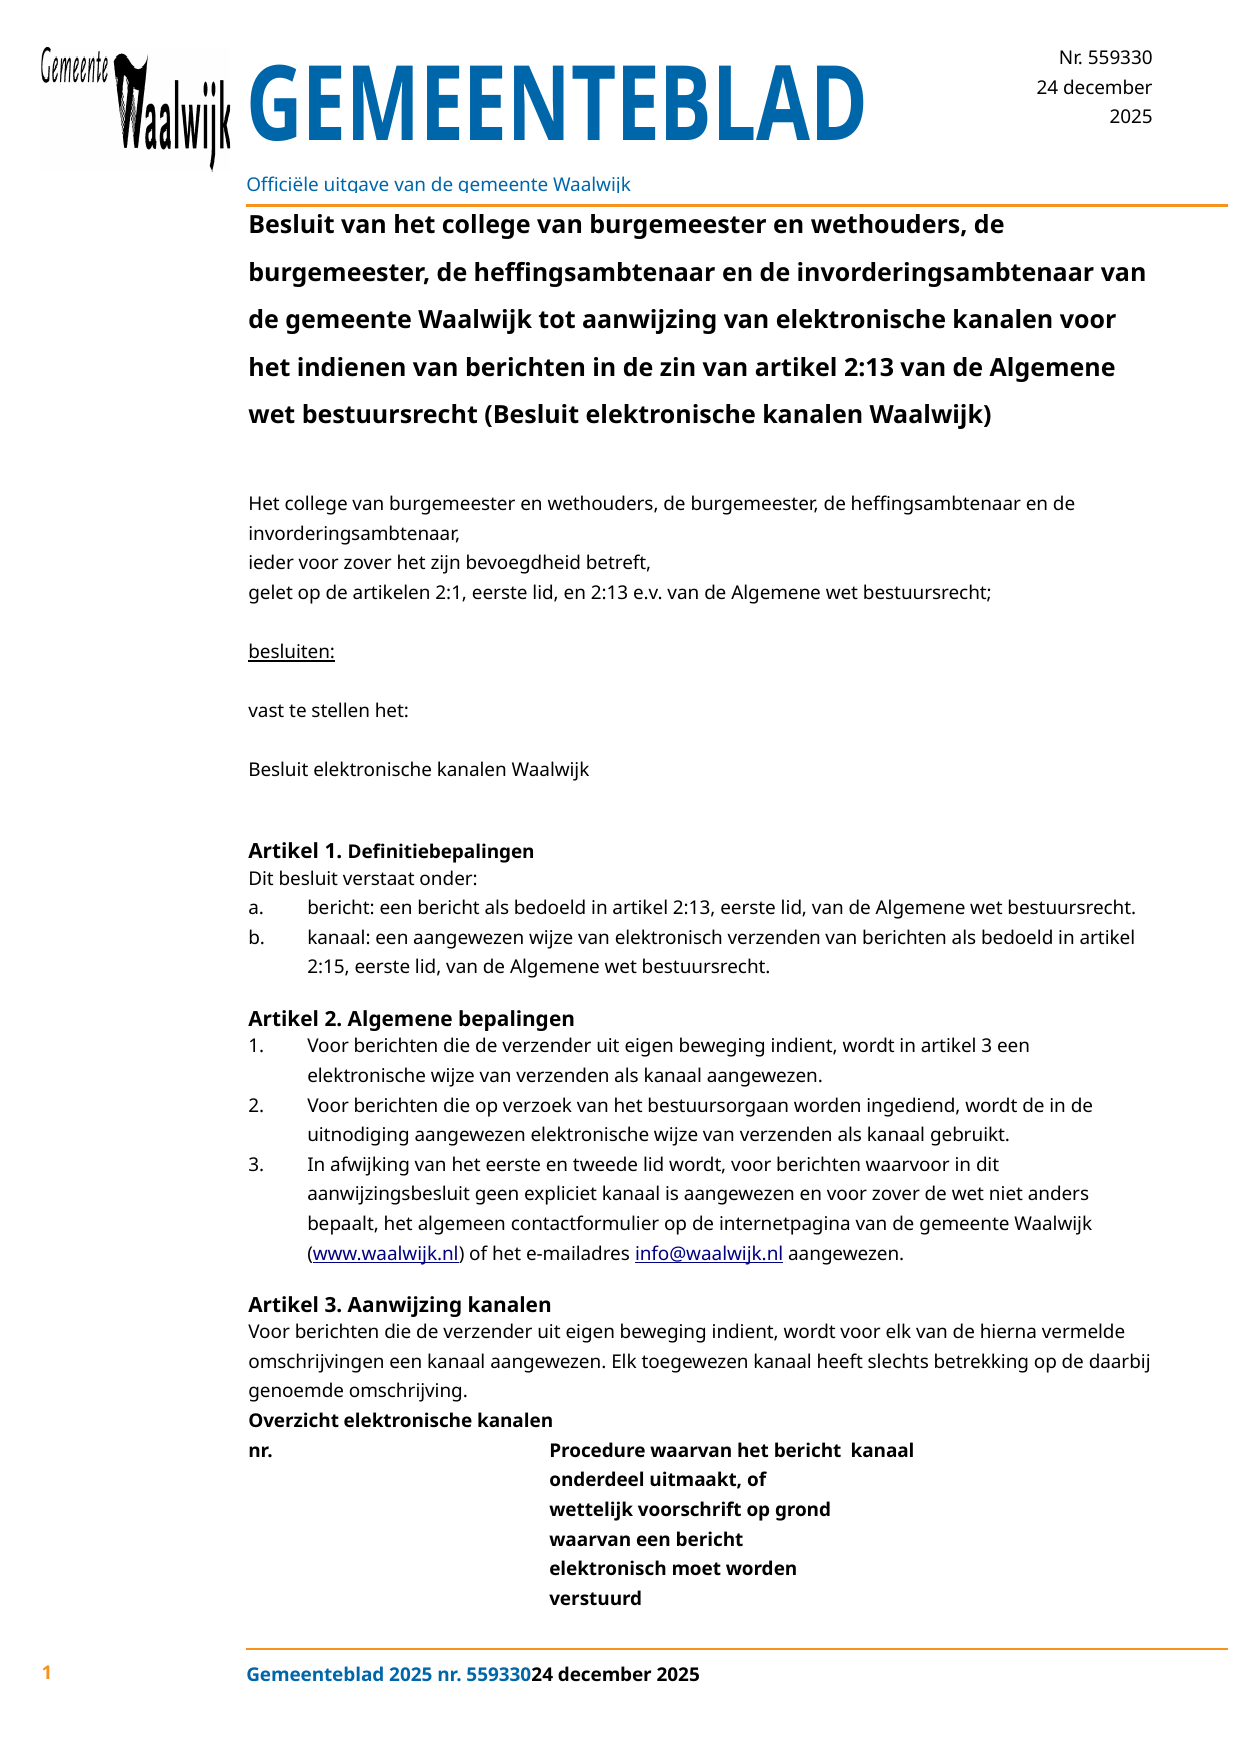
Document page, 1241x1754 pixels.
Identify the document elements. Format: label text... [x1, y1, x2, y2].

text Voor berichten die de verzender uit eigen beweging indient, wordt voor elk van de hierna vermelde omschrijvingen een kanaal aangewezen. Elk toegewezen kanaal heeft slechts betrekking op de daarbij genoemde omschrijving. [248, 1318, 1152, 1403]
text Dit besluit verstaat onder: [248, 865, 1152, 891]
text Artikel 2. Algemene bepalingen [248, 1004, 1152, 1033]
list bericht: een bericht als bedoeld in artikel 2:13, eerste lid, van de Algemene wet bestuursrecht. [248, 894, 1152, 920]
list In afwijking van het eerste en tweede lid wordt, voor berichten waarvoor in dit aanwijzingsbesluit geen expliciet kanaal is aangewezen en voor zover de wet niet anders bepaalt, het algemeen contactformulier op de internetpagina van de gemeente Waalwijk (www.waalwijk.nl) of het e-mailadres info@waalwijk.nl aangewezen. [248, 1151, 1152, 1265]
list Voor berichten die de verzender uit eigen beweging indient, wordt in artikel 3 een elektronische wijze van verzenden als kanaal aangewezen. [248, 1033, 1152, 1088]
text Besluit elektronische kanalen Waalwijk [248, 757, 1152, 782]
list Voor berichten die op verzoek van het bestuursorgaan worden ingediend, wordt de in de uitnodiging aangewezen elektronische wijze van verzenden als kanaal gebruikt. [248, 1092, 1152, 1147]
text Artikel 3. Aanwijzing kanalen [248, 1290, 1152, 1318]
table_header Procedure waarvan het bericht onderdeel uitmaakt, of wettelijk voorschrift op grond waarvan een bericht elektronisch moet worden verstuurd [549, 1437, 850, 1611]
text Artikel 1. Definitiebepalingen [248, 837, 1152, 865]
text Besluit van het college van burgemeester en wethouders, de burgemeester, de heffingsambtenaar en de invorderingsambtenaar van de gemeente Waalwijk tot aanwijzing van elektronische kanalen voor het indienen van berichten in de zin van artikel 2:13 van de Algemene wet bestuursrecht (Besluit elektronische kanalen Waalwijk) [248, 207, 1152, 431]
text ieder voor zover het zijn bevoegdheid betreft, [248, 549, 1152, 575]
table_header nr. [248, 1437, 549, 1611]
text gelet op de artikelen 2:1, eerste lid, en 2:13 e.v. van de Algemene wet bestuursrecht; [248, 579, 1152, 605]
text besluiten: [248, 638, 1152, 664]
picture [41, 47, 231, 172]
table_header kanaal [850, 1437, 1152, 1611]
list kanaal: een aangewezen wijze van elektronisch verzenden van berichten als bedoeld in artikel 2:15, eerste lid, van de Algemene wet bestuursrecht. [248, 924, 1152, 979]
text Het college van burgemeester en wethouders, de burgemeester, de heffingsambtenaar en de invorderingsambtenaar, [248, 490, 1152, 546]
text Overzicht elektronische kanalen [248, 1407, 1152, 1433]
text vast te stellen het: [248, 697, 1152, 723]
